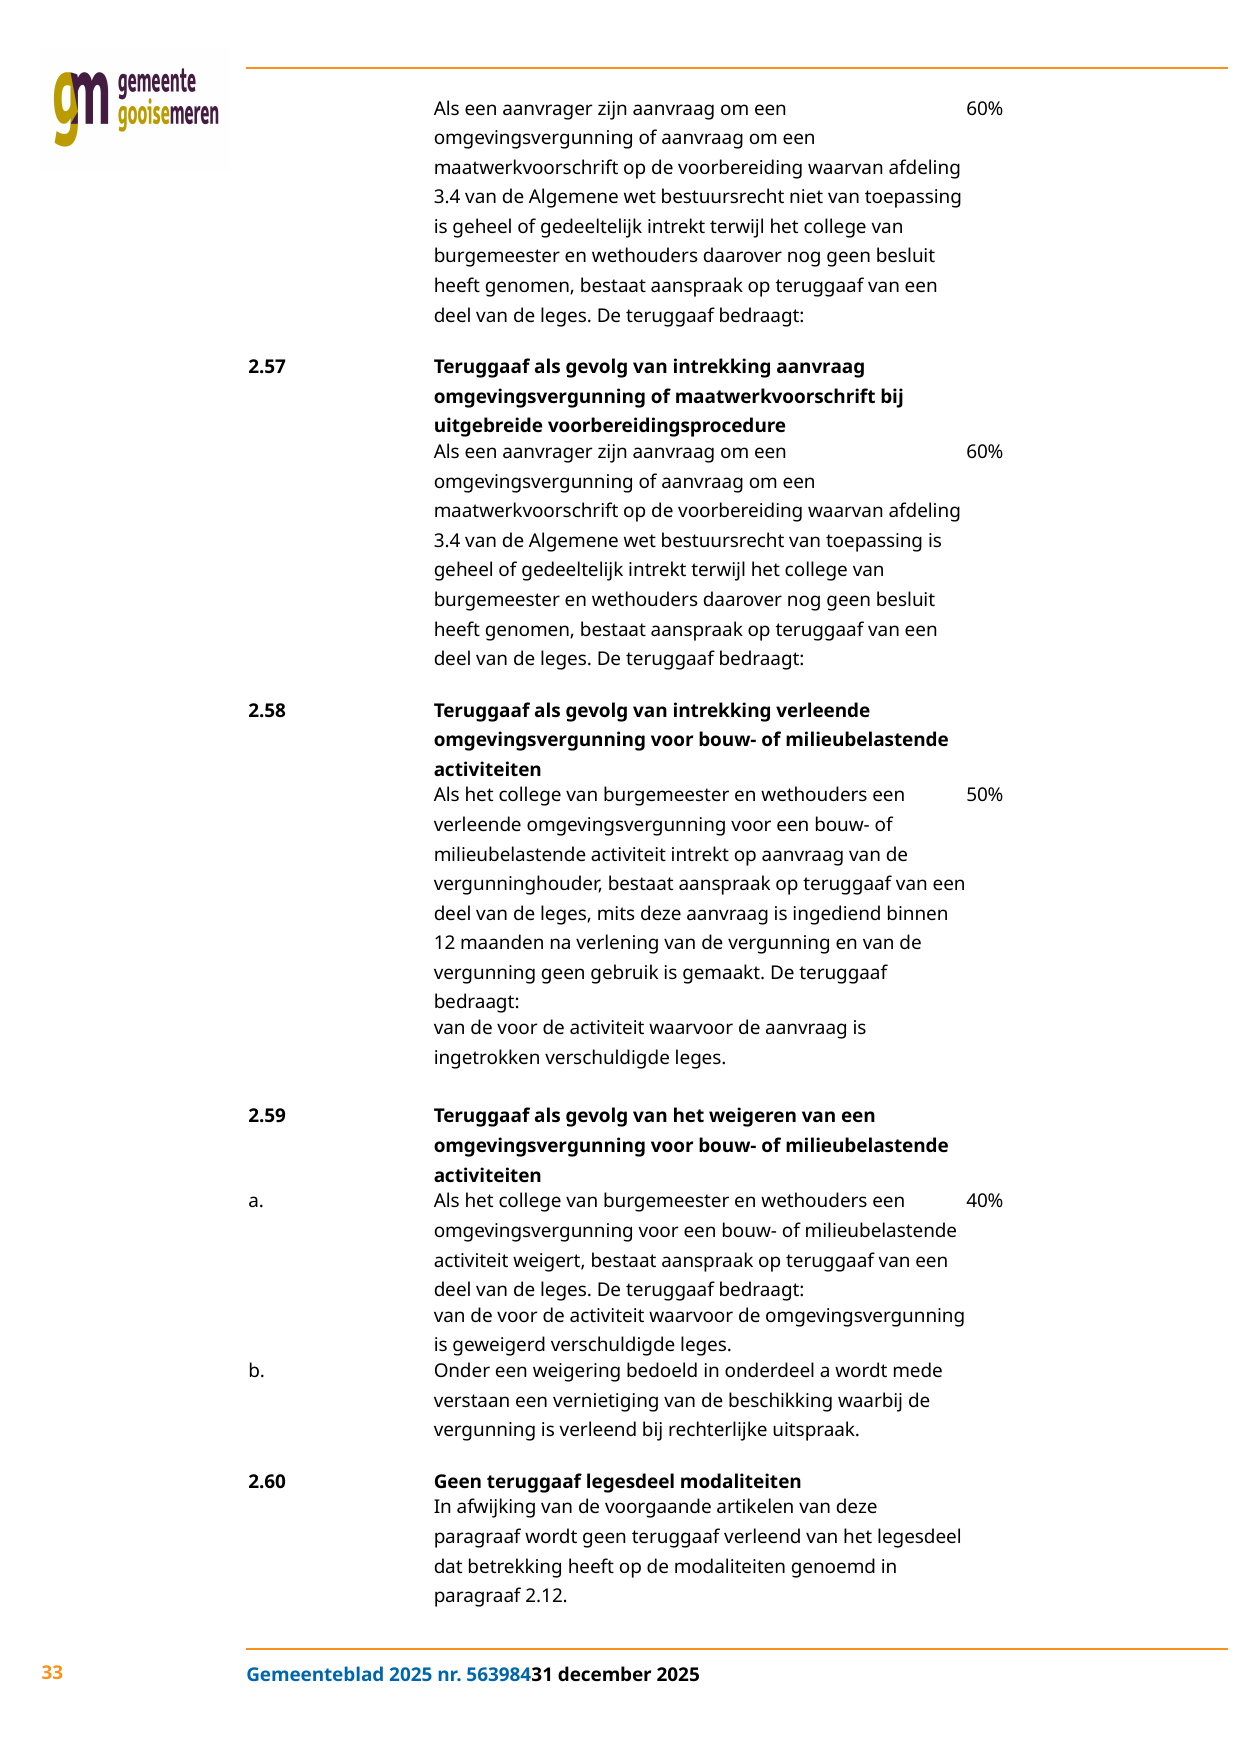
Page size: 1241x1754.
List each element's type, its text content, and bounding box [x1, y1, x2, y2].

table_cell [966, 353, 1152, 438]
table_cell [966, 1468, 1152, 1494]
table_cell 2.60 [248, 1468, 433, 1494]
table_cell [966, 1442, 1152, 1468]
table_cell [966, 1358, 1152, 1442]
table_cell Als het college van burgemeester en wethouders een verleende omgevingsvergunning voor een bouw- of milieubelastende activiteit intrekt op aanvraag van de vergunninghouder, bestaat aanspraak op teruggaaf van een deel van de leges, mits deze aanvraag is ingediend binnen 12 maanden na verlening van de vergunning en van de vergunning geen gebruik is gemaakt. De teruggaaf bedraagt: [434, 782, 966, 1014]
table_cell van de voor de activiteit waarvoor de omgevingsvergunning is geweigerd verschuldigde leges. [434, 1302, 966, 1357]
table_cell [966, 671, 1152, 697]
table_cell Als een aanvrager zijn aanvraag om een omgevingsvergunning of aanvraag om een maatwerkvoorschrift op de voorbereiding waarvan afdeling 3.4 van de Algemene wet bestuursrecht niet van toepassing is geheel of gedeeltelijk intrekt terwijl het college van burgemeester en wethouders daarover nog geen besluit heeft genomen, bestaat aanspraak op teruggaaf van een deel van de leges. De teruggaaf bedraagt: [434, 95, 966, 328]
table_cell [248, 1494, 433, 1608]
table_cell 50% [966, 782, 1152, 1014]
table_cell [966, 328, 1152, 353]
picture [41, 47, 231, 172]
table_header [966, 1103, 1152, 1188]
table_cell [248, 1302, 433, 1357]
table_cell 60% [966, 95, 1152, 328]
table_cell [434, 1442, 966, 1468]
table_cell a. [248, 1188, 433, 1302]
table_cell van de voor de activiteit waarvoor de aanvraag is ingetrokken verschuldigde leges. [434, 1015, 966, 1070]
table_header Teruggaaf als gevolg van het weigeren van een omgevingsvergunning voor bouw- of milieubelastende activiteiten [434, 1103, 966, 1188]
table_cell [248, 1015, 433, 1070]
table_cell Geen teruggaaf legesdeel modaliteiten [434, 1468, 966, 1494]
table_cell 2.57 [248, 353, 433, 438]
table_header 2.59 [248, 1103, 433, 1188]
table_cell [248, 328, 433, 353]
table_cell Onder een weigering bedoeld in onderdeel a wordt mede verstaan een vernietiging van de beschikking waarbij de vergunning is verleend bij rechterlijke uitspraak. [434, 1358, 966, 1442]
table_cell [248, 1442, 433, 1468]
table_cell [248, 438, 433, 671]
table_cell [966, 697, 1152, 782]
table_cell b. [248, 1358, 433, 1442]
table_cell Teruggaaf als gevolg van intrekking verleende omgevingsvergunning voor bouw- of milieubelastende activiteiten [434, 697, 966, 782]
table_cell 40% [966, 1188, 1152, 1302]
table_cell 60% [966, 438, 1152, 671]
table_cell [248, 95, 433, 328]
table_cell [248, 782, 433, 1014]
table_cell [434, 671, 966, 697]
table_cell [966, 1494, 1152, 1608]
table_cell [248, 671, 433, 697]
table_cell [434, 328, 966, 353]
table_cell In afwijking van de voorgaande artikelen van deze paragraaf wordt geen teruggaaf verleend van het legesdeel dat betrekking heeft op de modaliteiten genoemd in paragraaf 2.12. [434, 1494, 966, 1608]
table_cell [966, 1015, 1152, 1070]
table_cell 2.58 [248, 697, 433, 782]
table_cell Teruggaaf als gevolg van intrekking aanvraag omgevingsvergunning of maatwerkvoorschrift bij uitgebreide voorbereidingsprocedure [434, 353, 966, 438]
table_cell Als het college van burgemeester en wethouders een omgevingsvergunning voor een bouw- of milieubelastende activiteit weigert, bestaat aanspraak op teruggaaf van een deel van de leges. De teruggaaf bedraagt: [434, 1188, 966, 1302]
table_cell [966, 1302, 1152, 1357]
table_cell Als een aanvrager zijn aanvraag om een omgevingsvergunning of aanvraag om een maatwerkvoorschrift op de voorbereiding waarvan afdeling 3.4 van de Algemene wet bestuursrecht van toepassing is geheel of gedeeltelijk intrekt terwijl het college van burgemeester en wethouders daarover nog geen besluit heeft genomen, bestaat aanspraak op teruggaaf van een deel van de leges. De teruggaaf bedraagt: [434, 438, 966, 671]
